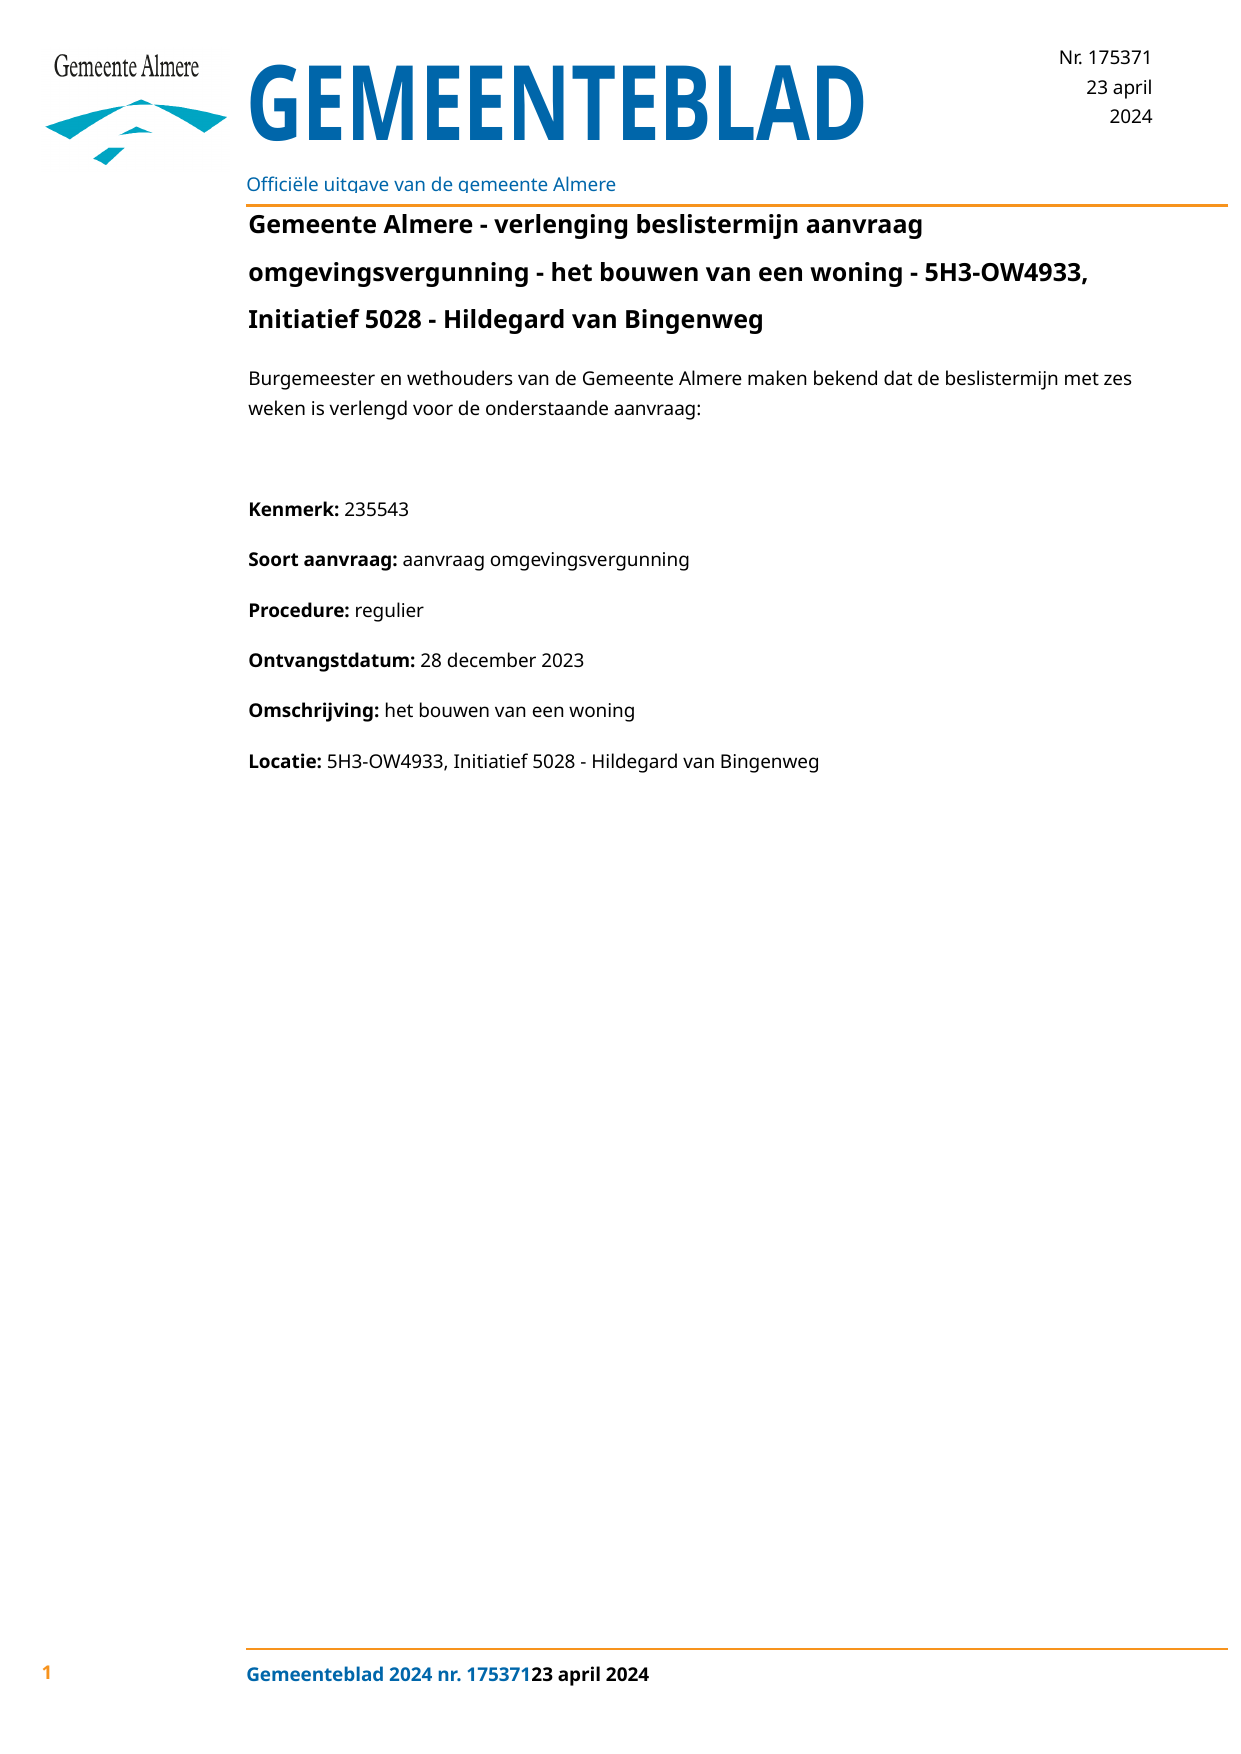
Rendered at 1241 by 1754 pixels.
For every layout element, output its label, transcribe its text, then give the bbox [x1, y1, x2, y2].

text Procedure: regulier [248, 597, 1152, 622]
text Omschrijving: het bouwen van een woning [248, 698, 1152, 723]
text Soort aanvraag: aanvraag omgevingsvergunning [248, 546, 1152, 572]
text Gemeente Almere - verlenging beslistermijn aanvraag omgevingsvergunning - het bouwen van een woning - 5H3-OW4933, Initiatief 5028 - Hildegard van Bingenweg [248, 207, 1152, 336]
text Locatie: 5H3-OW4933, Initiatief 5028 - Hildegard van Bingenweg [248, 748, 1152, 774]
picture [41, 47, 231, 172]
text Burgemeester en wethouders van de Gemeente Almere maken bekend dat de beslistermijn met zes weken is verlengd voor de onderstaande aanvraag: [248, 366, 1152, 421]
text Kenmerk: 235543 [248, 496, 1152, 522]
text Ontvangstdatum: 28 december 2023 [248, 647, 1152, 673]
